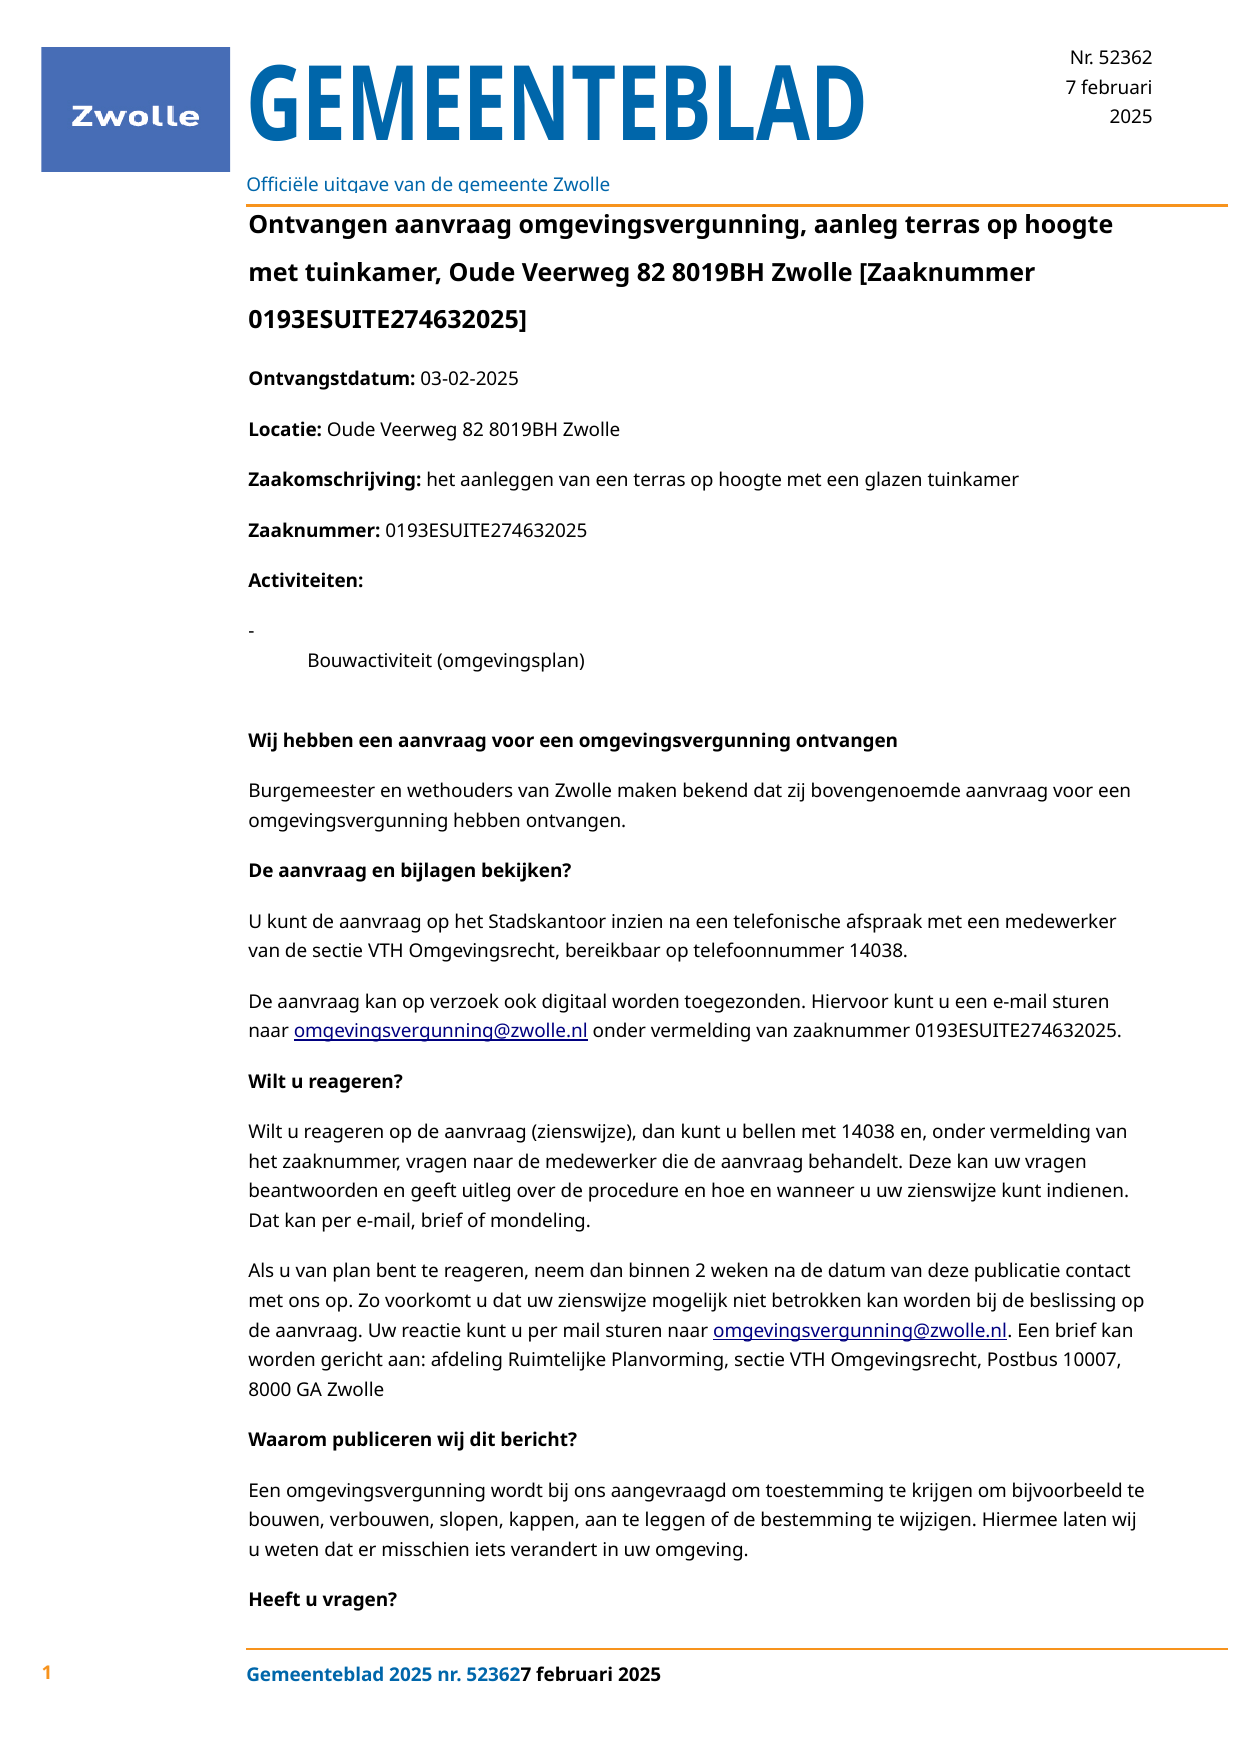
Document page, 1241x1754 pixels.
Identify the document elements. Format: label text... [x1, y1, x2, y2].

text Ontvangen aanvraag omgevingsvergunning, aanleg terras op hoogte met tuinkamer, Oude Veerweg 82 8019BH Zwolle [Zaaknummer 0193ESUITE274632025] [248, 207, 1152, 336]
text Activiteiten: [248, 567, 1152, 593]
text Wilt u reageren? [248, 1068, 1152, 1094]
text Zaakomschrijving: het aanleggen van een terras op hoogte met een glazen tuinkamer [248, 466, 1152, 492]
text Zaaknummer: 0193ESUITE274632025 [248, 517, 1152, 542]
list Bouwactiviteit (omgevingsplan) [248, 647, 1152, 673]
text Waarom publiceren wij dit bericht? [248, 1426, 1152, 1452]
text De aanvraag en bijlagen bekijken? [248, 858, 1152, 883]
text Een omgevingsvergunning wordt bij ons aangevraagd om toestemming te krijgen om bijvoorbeeld te bouwen, verbouwen, slopen, kappen, aan te leggen of de bestemming te wijzigen. Hiermee laten wij u weten dat er misschien iets verandert in uw omgeving. [248, 1477, 1152, 1562]
text Heeft u vragen? [248, 1586, 1152, 1612]
text Wilt u reageren op de aanvraag (zienswijze), dan kunt u bellen met 14038 en, onder vermelding van het zaaknummer, vragen naar de medewerker die de aanvraag behandelt. Deze kan uw vragen beantwoorden en geeft uitleg over de procedure en hoe en wanneer u uw zienswijze kunt indienen. Dat kan per e-mail, brief of mondeling. [248, 1118, 1152, 1233]
text De aanvraag kan op verzoek ook digitaal worden toegezonden. Hiervoor kunt u een e-mail sturen naar omgevingsvergunning@zwolle.nl onder vermelding van zaaknummer 0193ESUITE274632025. [248, 988, 1152, 1043]
text Wij hebben een aanvraag voor een omgevingsvergunning ontvangen [248, 727, 1152, 753]
text Ontvangstdatum: 03-02-2025 [248, 366, 1152, 391]
picture [41, 47, 231, 172]
text Burgemeester en wethouders van Zwolle maken bekend dat zij bovengenoemde aanvraag voor een omgevingsvergunning hebben ontvangen. [248, 778, 1152, 833]
text U kunt de aanvraag op het Stadskantoor inzien na een telefonische afspraak met een medewerker van de sectie VTH Omgevingsrecht, bereikbaar op telefoonnummer 14038. [248, 908, 1152, 963]
text Locatie: Oude Veerweg 82 8019BH Zwolle [248, 416, 1152, 442]
text Als u van plan bent te reageren, neem dan binnen 2 weken na de datum van deze publicatie contact met ons op. Zo voorkomt u dat uw zienswijze mogelijk niet betrokken kan worden bij de beslissing op de aanvraag. Uw reactie kunt u per mail sturen naar omgevingsvergunning@zwolle.nl. Een brief kan worden gericht aan: afdeling Ruimtelijke Planvorming, sectie VTH Omgevingsrecht, Postbus 10007, 8000 GA Zwolle [248, 1258, 1152, 1402]
